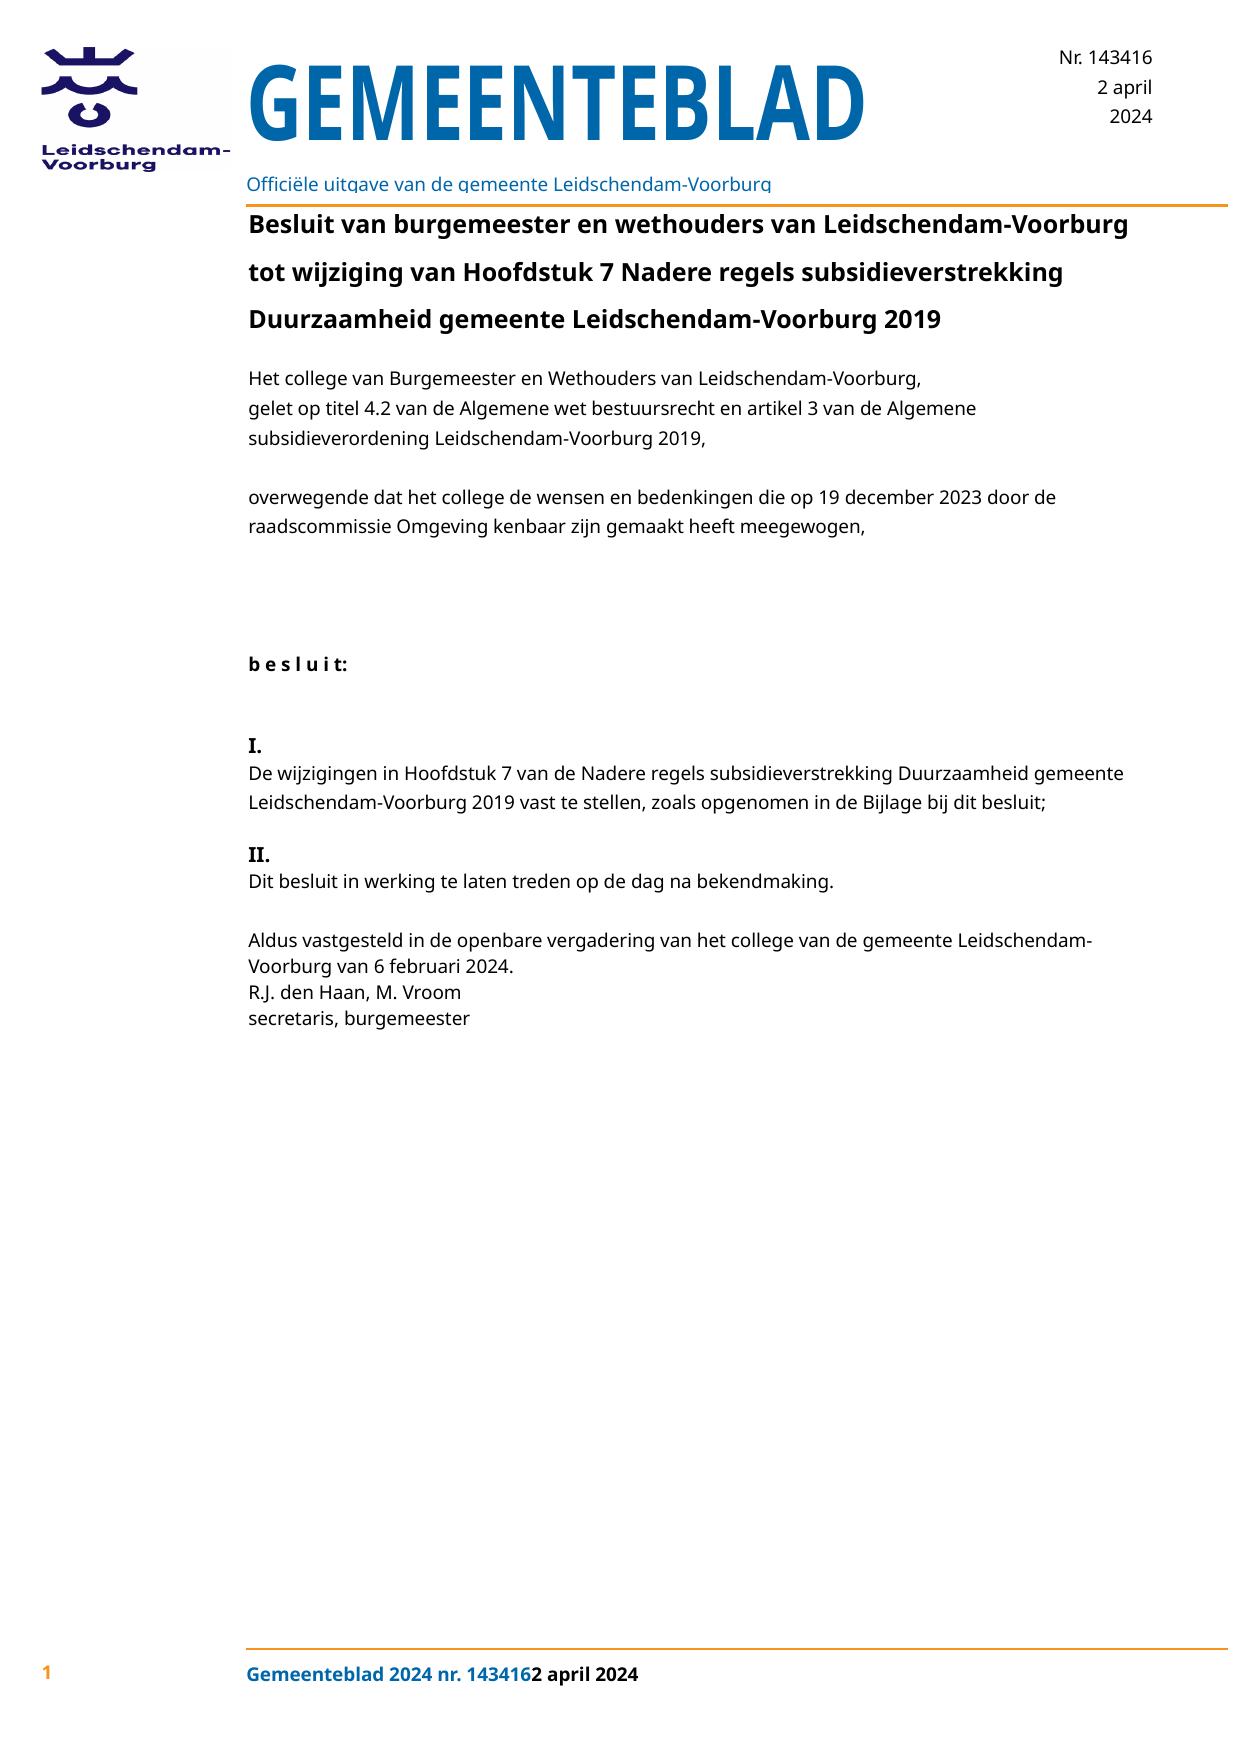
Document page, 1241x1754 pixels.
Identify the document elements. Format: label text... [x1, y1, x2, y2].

text secretaris, burgemeester [248, 1005, 1152, 1030]
text De wijzigingen in Hoofdstuk 7 van de Nadere regels subsidieverstrekking Duurzaamheid gemeente Leidschendam-Voorburg 2019 vast te stellen, zoals opgenomen in de Bijlage bij dit besluit; [248, 760, 1152, 815]
text Aldus vastgesteld in de openbare vergadering van het college van de gemeente Leidschendam-Voorburg van 6 februari 2024. [248, 927, 1152, 979]
text I. [248, 731, 1152, 760]
text overwegende dat het college de wensen en bedenkingen die op 19 december 2023 door de raadscommissie Omgeving kenbaar zijn gemaakt heeft meegewogen, [248, 484, 1152, 539]
text b e s l u i t: [248, 651, 1152, 677]
text Het college van Burgemeester en Wethouders van Leidschendam-Voorburg, [248, 366, 1152, 391]
text II. [248, 840, 1152, 868]
text gelet op titel 4.2 van de Algemene wet bestuursrecht en artikel 3 van de Algemene subsidieverordening Leidschendam-Voorburg 2019, [248, 395, 1152, 450]
text Besluit van burgemeester en wethouders van Leidschendam-Voorburg tot wijziging van Hoofdstuk 7 Nadere regels subsidieverstrekking Duurzaamheid gemeente Leidschendam-Voorburg 2019 [248, 207, 1152, 336]
text R.J. den Haan, M. Vroom [248, 979, 1152, 1005]
text Dit besluit in werking te laten treden op de dag na bekendmaking. [248, 868, 1152, 894]
picture [41, 47, 231, 172]
